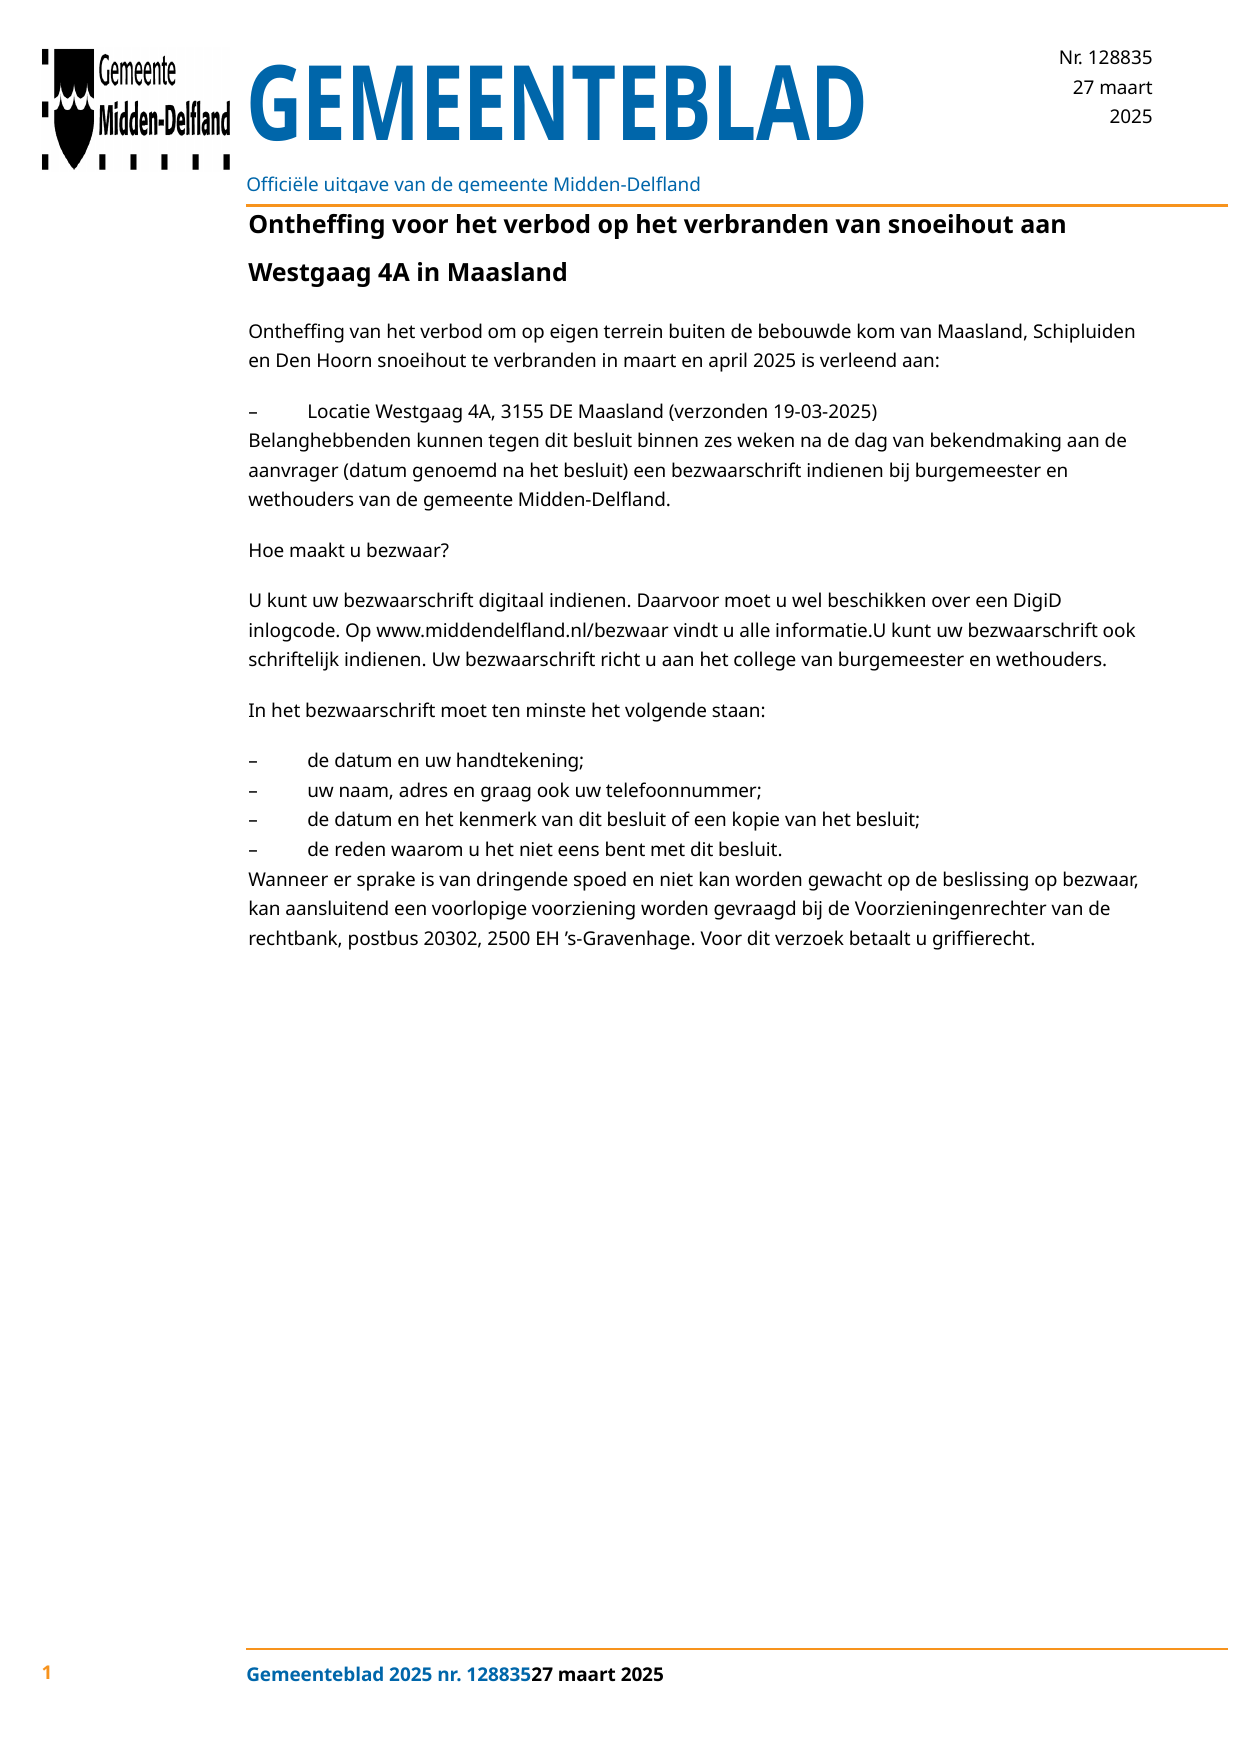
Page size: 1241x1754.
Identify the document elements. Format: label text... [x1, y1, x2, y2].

text Ontheffing van het verbod om op eigen terrein buiten de bebouwde kom van Maasland, Schipluiden en Den Hoorn snoeihout te verbranden in maart en april 2025 is verleend aan: [248, 318, 1152, 373]
list de reden waarom u het niet eens bent met dit besluit. [248, 836, 1152, 862]
text U kunt uw bezwaarschrift digitaal indienen. Daarvoor moet u wel beschikken over een DigiD inlogcode. Op www.middendelfland.nl/bezwaar vindt u alle informatie.U kunt uw bezwaarschrift ook schriftelijk indienen. Uw bezwaarschrift richt u aan het college van burgemeester en wethouders. [248, 587, 1152, 672]
text Belanghebbenden kunnen tegen dit besluit binnen zes weken na de dag van bekendmaking aan de aanvrager (datum genoemd na het besluit) een bezwaarschrift indienen bij burgemeester en wethouders van de gemeente Midden-Delfland. [248, 427, 1152, 512]
text ​Wanneer er sprake is van dringende spoed en niet kan worden gewacht op de beslissing op bezwaar, kan aansluitend een voorlopige voorziening worden gevraagd bij de Voorzieningenrechter van de rechtbank, postbus 20302, 2500 EH ’s-Gravenhage. Voor dit verzoek betaalt u griffierecht. [248, 866, 1152, 951]
text Ontheffing voor het verbod op het verbranden van snoeihout aan Westgaag 4A in Maasland [248, 207, 1152, 288]
text In het bezwaarschrift moet ten minste het volgende staan: [248, 697, 1152, 723]
list de datum en uw handtekening; [248, 747, 1152, 773]
picture [41, 47, 231, 172]
list uw naam, adres en graag ook uw telefoonnummer; [248, 777, 1152, 803]
list Locatie Westgaag 4A, 3155 DE Maasland (verzonden 19-03-2025) [248, 398, 1152, 424]
list de datum en het kenmerk van dit besluit of een kopie van het besluit; [248, 807, 1152, 832]
text Hoe maakt u bezwaar? [248, 537, 1152, 563]
